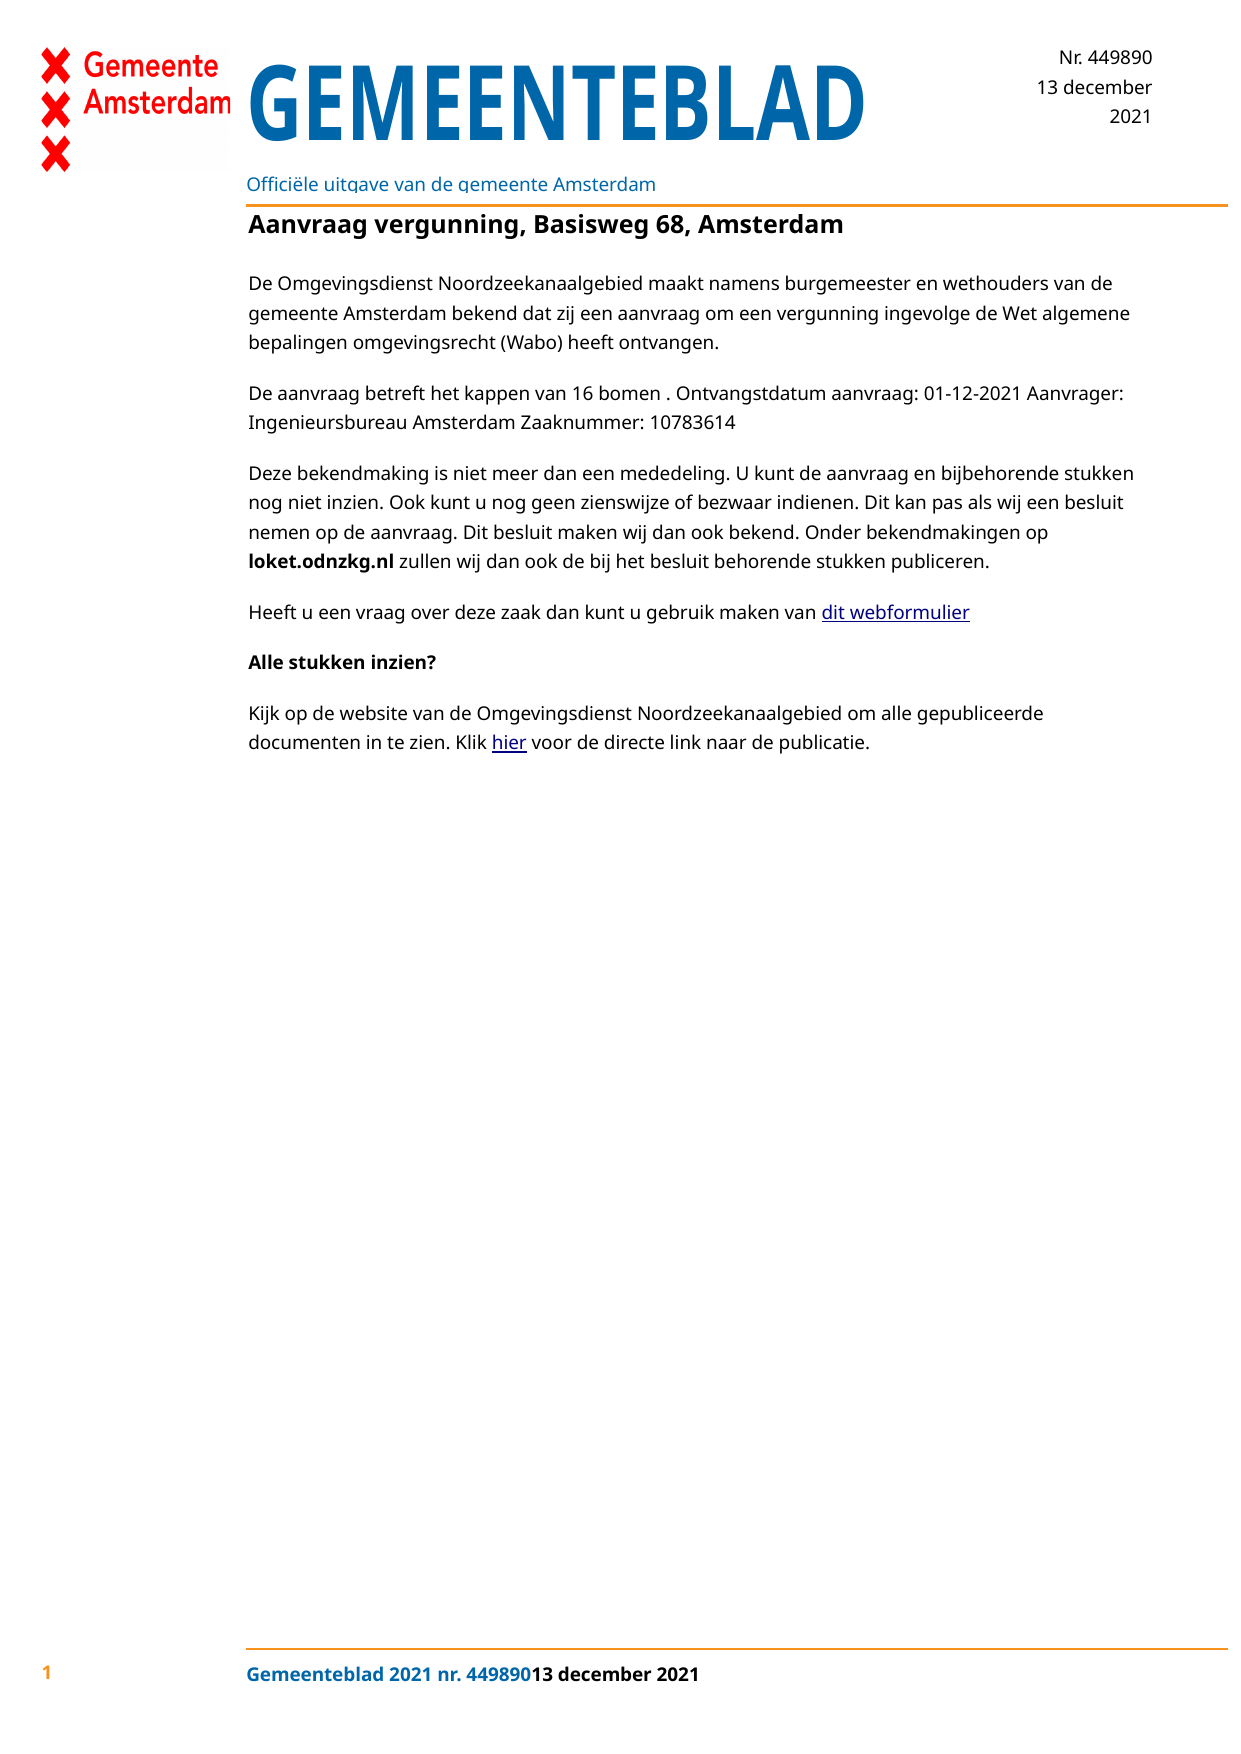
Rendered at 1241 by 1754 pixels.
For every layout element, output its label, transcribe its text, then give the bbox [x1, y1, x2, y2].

picture [41, 47, 231, 172]
text Deze bekendmaking is niet meer dan een mededeling. U kunt de aanvraag en bijbehorende stukken nog niet inzien. Ook kunt u nog geen zienswijze of bezwaar indienen. Dit kan pas als wij een besluit nemen op de aanvraag. Dit besluit maken wij dan ook bekend. Onder bekendmakingen op loket.odnzkg.nl zullen wij dan ook de bij het besluit behorende stukken publiceren. [248, 460, 1152, 574]
text Alle stukken inzien? [248, 649, 1152, 675]
text De aanvraag betreft het kappen van 16 bomen . Ontvangstdatum aanvraag: 01-12-2021 Aanvrager: Ingenieursbureau Amsterdam Zaaknummer: 10783614 [248, 380, 1152, 435]
text De Omgevingsdienst Noordzeekanaalgebied maakt namens burgemeester en wethouders van de gemeente Amsterdam bekend dat zij een aanvraag om een vergunning ingevolge de Wet algemene bepalingen omgevingsrecht (Wabo) heeft ontvangen. [248, 270, 1152, 355]
text Aanvraag vergunning, Basisweg 68, Amsterdam [248, 207, 1152, 241]
text Heeft u een vraag over deze zaak dan kunt u gebruik maken van dit webformulier [248, 599, 1152, 625]
text Kijk op de website van de Omgevingsdienst Noordzeekanaalgebied om alle gepubliceerde documenten in te zien. Klik hier voor de directe link naar de publicatie. [248, 700, 1152, 755]
